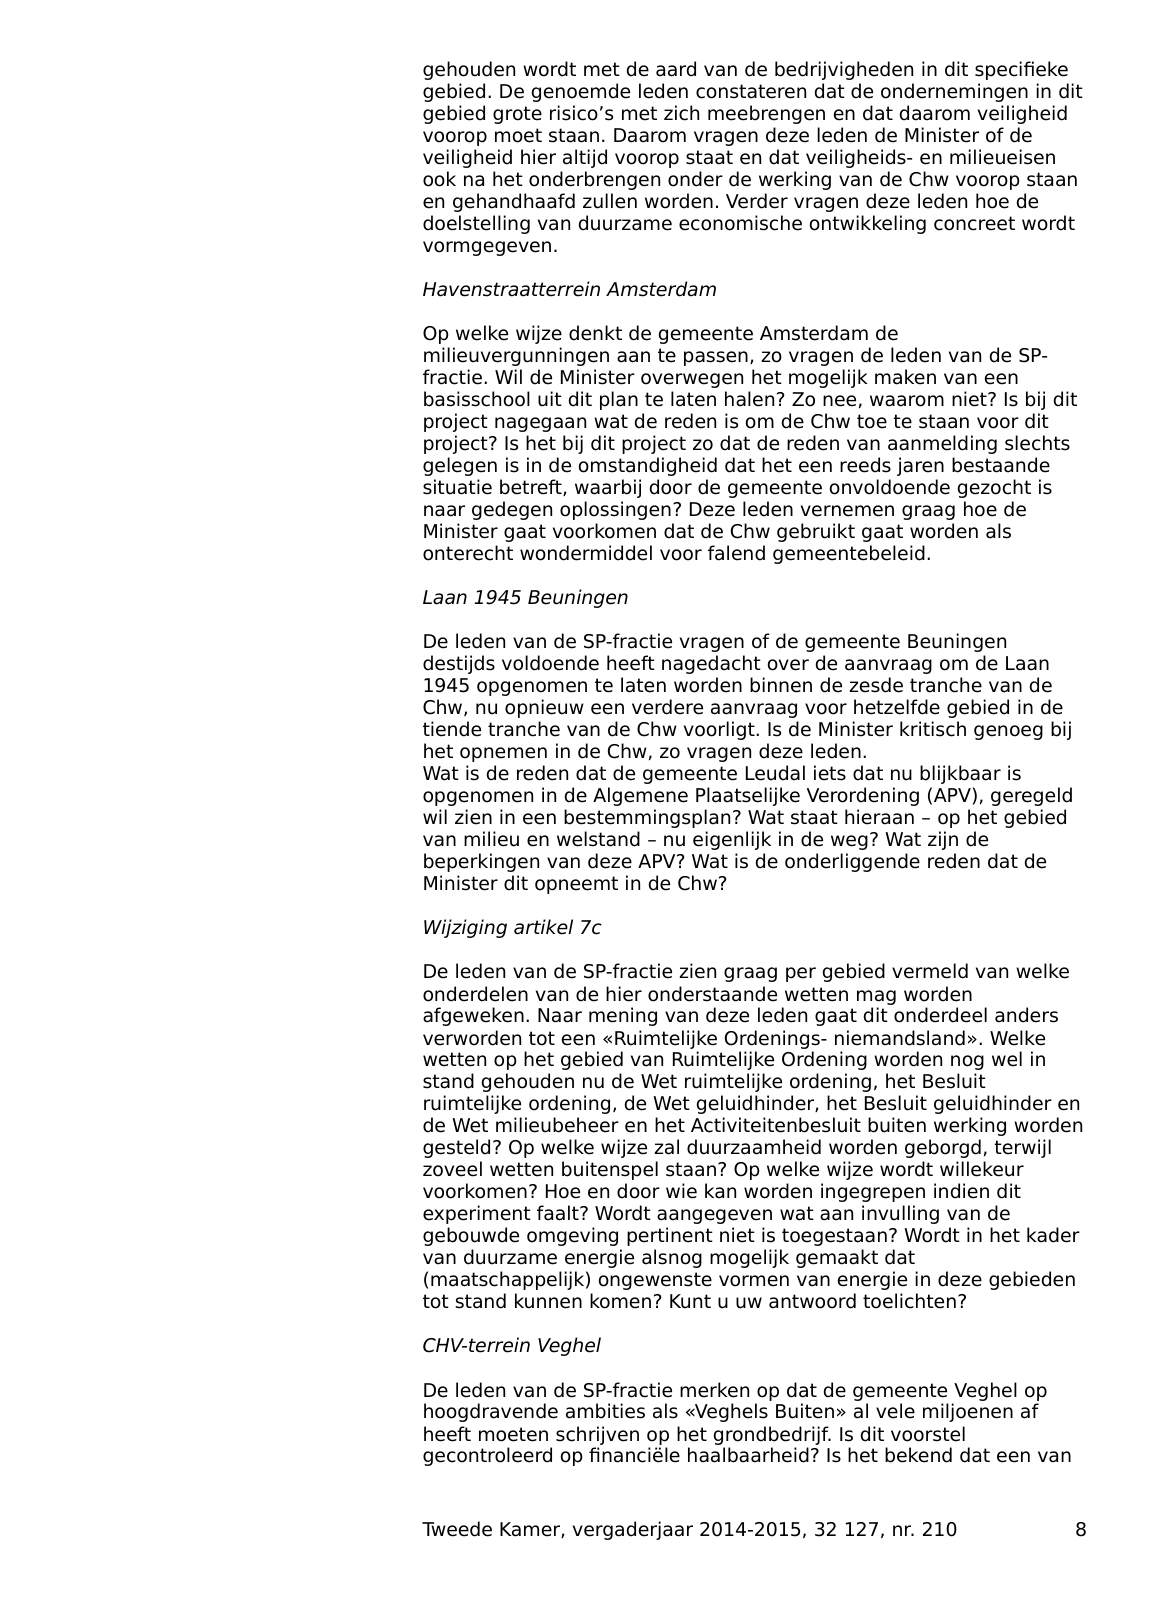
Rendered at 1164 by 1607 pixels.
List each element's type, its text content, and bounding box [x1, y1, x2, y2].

subtitle Wijziging artikel 7c [422, 917, 1087, 939]
subtitle CHV-terrein Veghel [422, 1335, 1087, 1357]
text Wat is de reden dat de gemeente Leudal iets dat nu blijkbaar is opgenomen in de Algemene Plaatselijke Verordening (APV), geregeld wil zien in een bestemmingsplan? Wat staat hieraan – op het gebied van milieu en welstand – nu eigenlijk in de weg? Wat zijn de beperkingen van deze APV? Wat is de onderliggende reden dat de Minister dit opneemt in de Chw? [422, 763, 1087, 895]
subtitle Havenstraatterrein Amsterdam [422, 279, 1087, 301]
text gehouden wordt met de aard van de bedrijvigheden in dit specifieke gebied. De genoemde leden constateren dat de ondernemingen in dit gebied grote risico’s met zich meebrengen en dat daarom veiligheid voorop moet staan. Daarom vragen deze leden de Minister of de veiligheid hier altijd voorop staat en dat veiligheids- en milieueisen ook na het onderbrengen onder de werking van de Chw voorop staan en gehandhaafd zullen worden. Verder vragen deze leden hoe de doelstelling van duurzame economische ontwikkeling concreet wordt vormgegeven. [422, 59, 1087, 257]
subtitle Laan 1945 Beuningen [422, 587, 1087, 609]
text De leden van de SP-fractie vragen of de gemeente Beuningen destijds voldoende heeft nagedacht over de aanvraag om de Laan 1945 opgenomen te laten worden binnen de zesde tranche van de Chw, nu opnieuw een verdere aanvraag voor hetzelfde gebied in de tiende tranche van de Chw voorligt. Is de Minister kritisch genoeg bij het opnemen in de Chw, zo vragen deze leden. [422, 631, 1087, 763]
text De leden van de SP-fractie zien graag per gebied vermeld van welke onderdelen van de hier onderstaande wetten mag worden afgeweken. Naar mening van deze leden gaat dit onderdeel anders verworden tot een «Ruimtelijke Ordenings- niemandsland». Welke wetten op het gebied van Ruimtelijke Ordening worden nog wel in stand gehouden nu de Wet ruimtelijke ordening, het Besluit ruimtelijke ordening, de Wet geluidhinder, het Besluit geluidhinder en de Wet milieubeheer en het Activiteitenbesluit buiten werking worden gesteld? Op welke wijze zal duurzaamheid worden geborgd, terwijl zoveel wetten buitenspel staan? Op welke wijze wordt willekeur voorkomen? Hoe en door wie kan worden ingegrepen indien dit experiment faalt? Wordt aangegeven wat aan invulling van de gebouwde omgeving pertinent niet is toegestaan? Wordt in het kader van duurzame energie alsnog mogelijk gemaakt dat (maatschappelijk) ongewenste vormen van energie in deze gebieden tot stand kunnen komen? Kunt u uw antwoord toelichten? [422, 961, 1087, 1313]
text De leden van de SP-fractie merken op dat de gemeente Veghel op hoogdravende ambities als «Veghels Buiten» al vele miljoenen af heeft moeten schrijven op het grondbedrijf. Is dit voorstel gecontroleerd op financiële haalbaarheid? Is het bekend dat een van [422, 1379, 1087, 1467]
text Op welke wijze denkt de gemeente Amsterdam de milieuvergunningen aan te passen, zo vragen de leden van de SP-fractie. Wil de Minister overwegen het mogelijk maken van een basisschool uit dit plan te laten halen? Zo nee, waarom niet? Is bij dit project nagegaan wat de reden is om de Chw toe te staan voor dit project? Is het bij dit project zo dat de reden van aanmelding slechts gelegen is in de omstandigheid dat het een reeds jaren bestaande situatie betreft, waarbij door de gemeente onvoldoende gezocht is naar gedegen oplossingen? Deze leden vernemen graag hoe de Minister gaat voorkomen dat de Chw gebruikt gaat worden als onterecht wondermiddel voor falend gemeentebeleid. [422, 323, 1087, 565]
